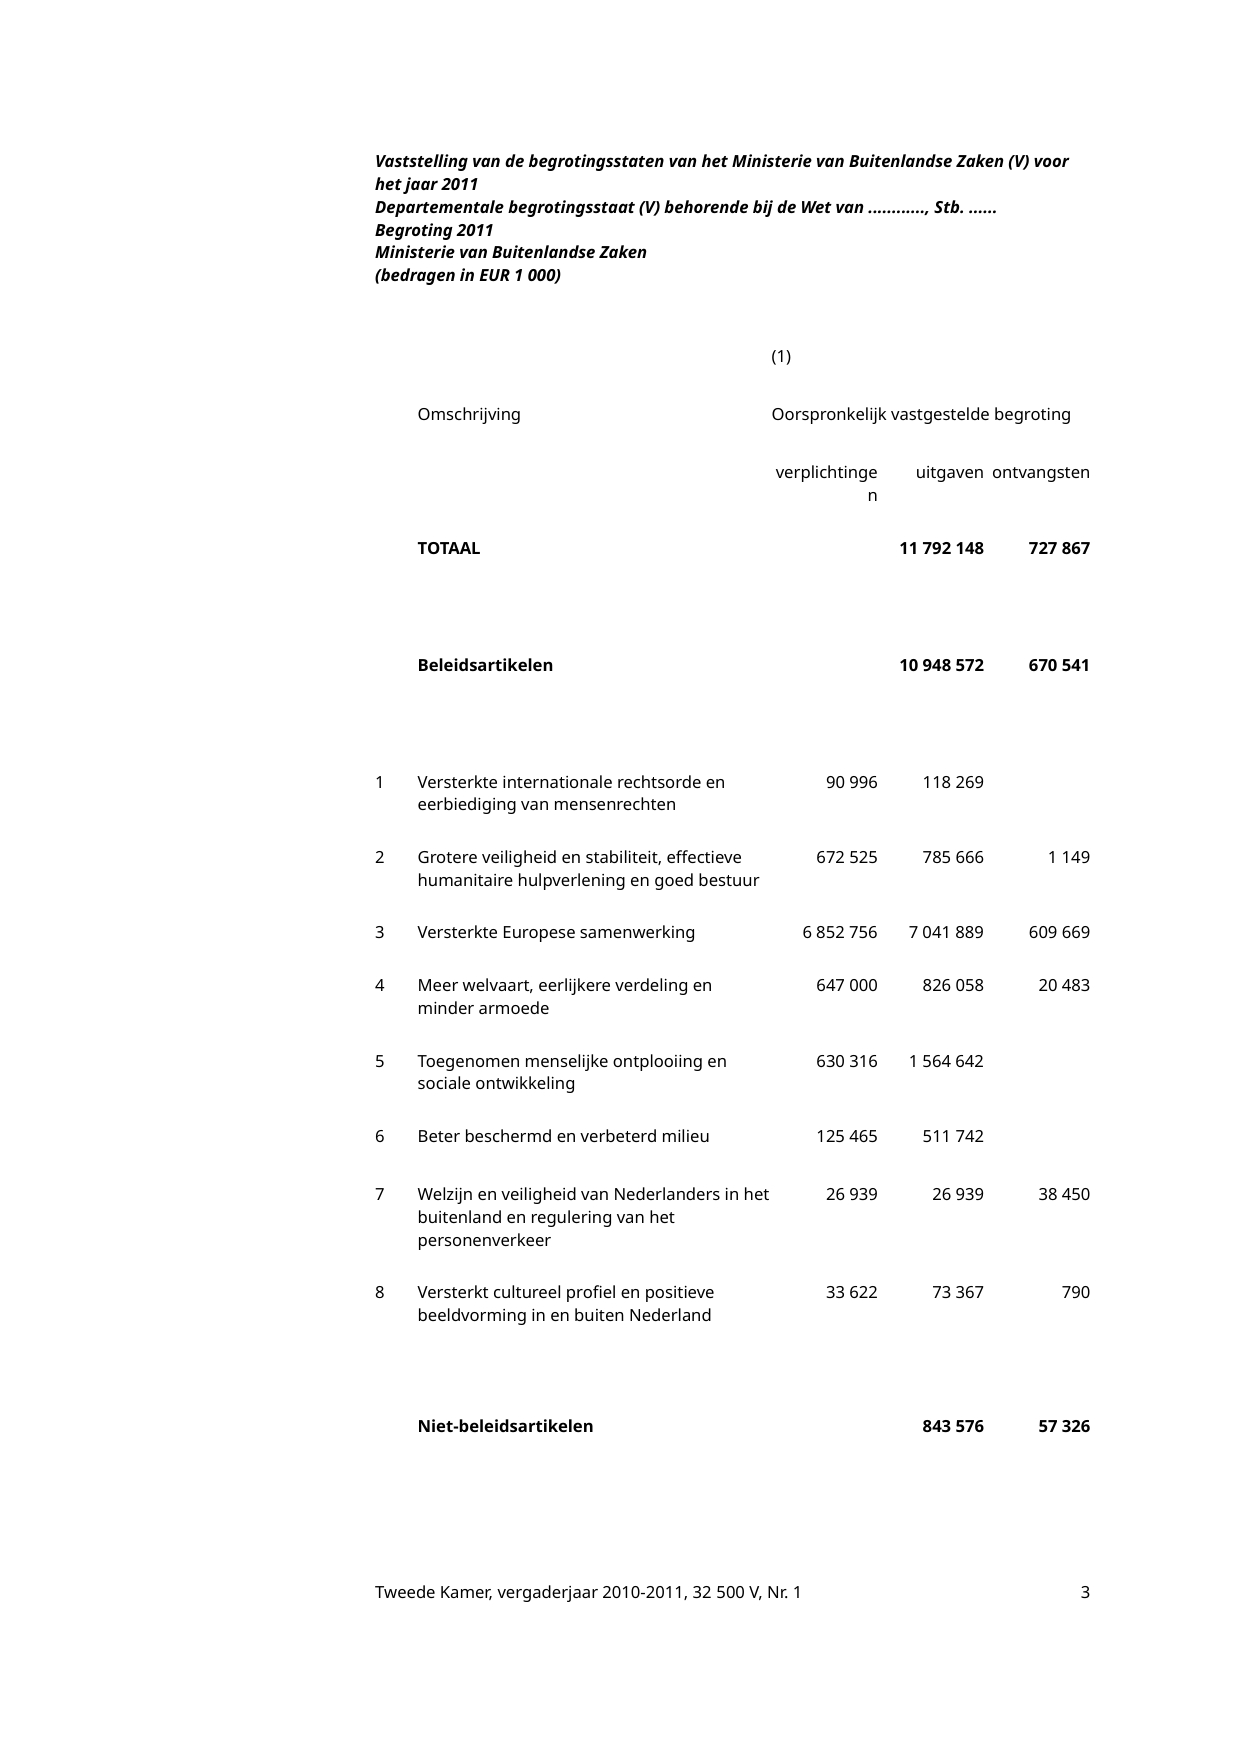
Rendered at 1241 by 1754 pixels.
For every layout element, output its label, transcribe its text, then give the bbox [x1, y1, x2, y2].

table_cell [878, 712, 984, 770]
table_cell 1 [375, 770, 417, 846]
text Departementale begrotingsstaat (V) behorende bij de Wet van ............, Stb. ...... [375, 195, 1090, 218]
text Ministerie van Buitenlandse Zaken [375, 241, 1090, 263]
table_cell 1 564 642 [878, 1049, 984, 1124]
table_cell 511 742 [878, 1125, 984, 1183]
table_cell 10 948 572 [878, 653, 984, 712]
table_cell TOTAAL [418, 536, 771, 595]
table_cell verplichtingen [771, 461, 878, 536]
table_cell [375, 461, 417, 536]
table_cell [878, 1474, 984, 1532]
table_cell 6 [375, 1125, 417, 1183]
table_cell [771, 1415, 878, 1473]
table_cell [375, 536, 417, 595]
table_header [375, 344, 417, 403]
text (bedragen in EUR 1 000) [375, 263, 1090, 286]
table_cell Versterkte Europese samenwerking [418, 921, 771, 974]
table_cell [418, 595, 771, 653]
table_cell 826 058 [878, 974, 984, 1049]
table_cell 3 [375, 921, 417, 974]
table_cell 6 852 756 [771, 921, 878, 974]
table_cell [984, 1474, 1090, 1532]
table_cell [771, 595, 878, 653]
table_cell Beter beschermd en verbeterd milieu [418, 1125, 771, 1183]
table_cell [984, 595, 1090, 653]
table_cell Versterkte internationale rechtsorde en eerbiediging van mensenrechten [418, 770, 771, 846]
table_cell Toegenomen menselijke ontplooiing en sociale ontwikkeling [418, 1049, 771, 1124]
table_cell [984, 1125, 1090, 1183]
table_cell 90 996 [771, 770, 878, 846]
table_header (1) [771, 344, 1090, 403]
table_cell [771, 653, 878, 712]
table_cell Omschrijving [418, 403, 771, 461]
table_cell Oorspronkelijk vastgestelde begroting [771, 403, 1090, 461]
table_cell 118 269 [878, 770, 984, 846]
table_cell [984, 712, 1090, 770]
table_cell 790 [984, 1281, 1090, 1357]
text Vaststelling van de begrotingsstaten van het Ministerie van Buitenlandse Zaken (V) voor het jaar 2011 [375, 150, 1090, 195]
table_cell [771, 1474, 878, 1532]
table_cell 670 541 [984, 653, 1090, 712]
table_cell Meer welvaart, eerlijkere verdeling en minder armoede [418, 974, 771, 1049]
table_cell 647 000 [771, 974, 878, 1049]
table_cell 2 [375, 846, 417, 921]
table_cell [418, 712, 771, 770]
table_cell 57 326 [984, 1415, 1090, 1473]
table_cell 843 576 [878, 1415, 984, 1473]
table_cell 5 [375, 1049, 417, 1124]
table_cell 73 367 [878, 1281, 984, 1357]
table_cell uitgaven [878, 461, 984, 536]
table_header [418, 344, 771, 403]
table_cell 7 041 889 [878, 921, 984, 974]
table_cell [771, 1357, 878, 1415]
table_cell [375, 1474, 417, 1532]
table_cell Versterkt cultureel profiel en positieve beeldvorming in en buiten Nederland [418, 1281, 771, 1357]
table_cell [375, 1415, 417, 1473]
table_cell 125 465 [771, 1125, 878, 1183]
table_cell 609 669 [984, 921, 1090, 974]
table_cell [984, 770, 1090, 846]
text Begroting 2011 [375, 218, 1090, 241]
table_cell 727 867 [984, 536, 1090, 595]
table_cell ontvangsten [984, 461, 1090, 536]
table_cell 785 666 [878, 846, 984, 921]
table_cell Niet-beleidsartikelen [418, 1415, 771, 1473]
table_cell [375, 403, 417, 461]
table_cell 4 [375, 974, 417, 1049]
table_cell [375, 712, 417, 770]
table_cell 26 939 [771, 1183, 878, 1281]
table_cell [375, 1357, 417, 1415]
table_cell [878, 595, 984, 653]
table_cell [984, 1357, 1090, 1415]
table_cell [878, 1357, 984, 1415]
table_cell 7 [375, 1183, 417, 1281]
table_cell 38 450 [984, 1183, 1090, 1281]
table_cell Beleidsartikelen [418, 653, 771, 712]
table_cell [984, 1049, 1090, 1124]
table_cell 8 [375, 1281, 417, 1357]
table_cell Grotere veiligheid en stabiliteit, effectieve humanitaire hulpverlening en goed bestuur [418, 846, 771, 921]
table_cell [418, 461, 771, 536]
table_cell [771, 536, 878, 595]
table_cell Welzijn en veiligheid van Nederlanders in het buitenland en regulering van het personenverkeer [418, 1183, 771, 1281]
table_cell 672 525 [771, 846, 878, 921]
table_cell [418, 1357, 771, 1415]
table_cell 630 316 [771, 1049, 878, 1124]
table_cell 20 483 [984, 974, 1090, 1049]
table_cell [418, 1474, 771, 1532]
table_cell [375, 595, 417, 653]
table_cell 33 622 [771, 1281, 878, 1357]
table_cell 1 149 [984, 846, 1090, 921]
table_cell [375, 653, 417, 712]
table_cell [771, 712, 878, 770]
table_cell 26 939 [878, 1183, 984, 1281]
table_cell 11 792 148 [878, 536, 984, 595]
